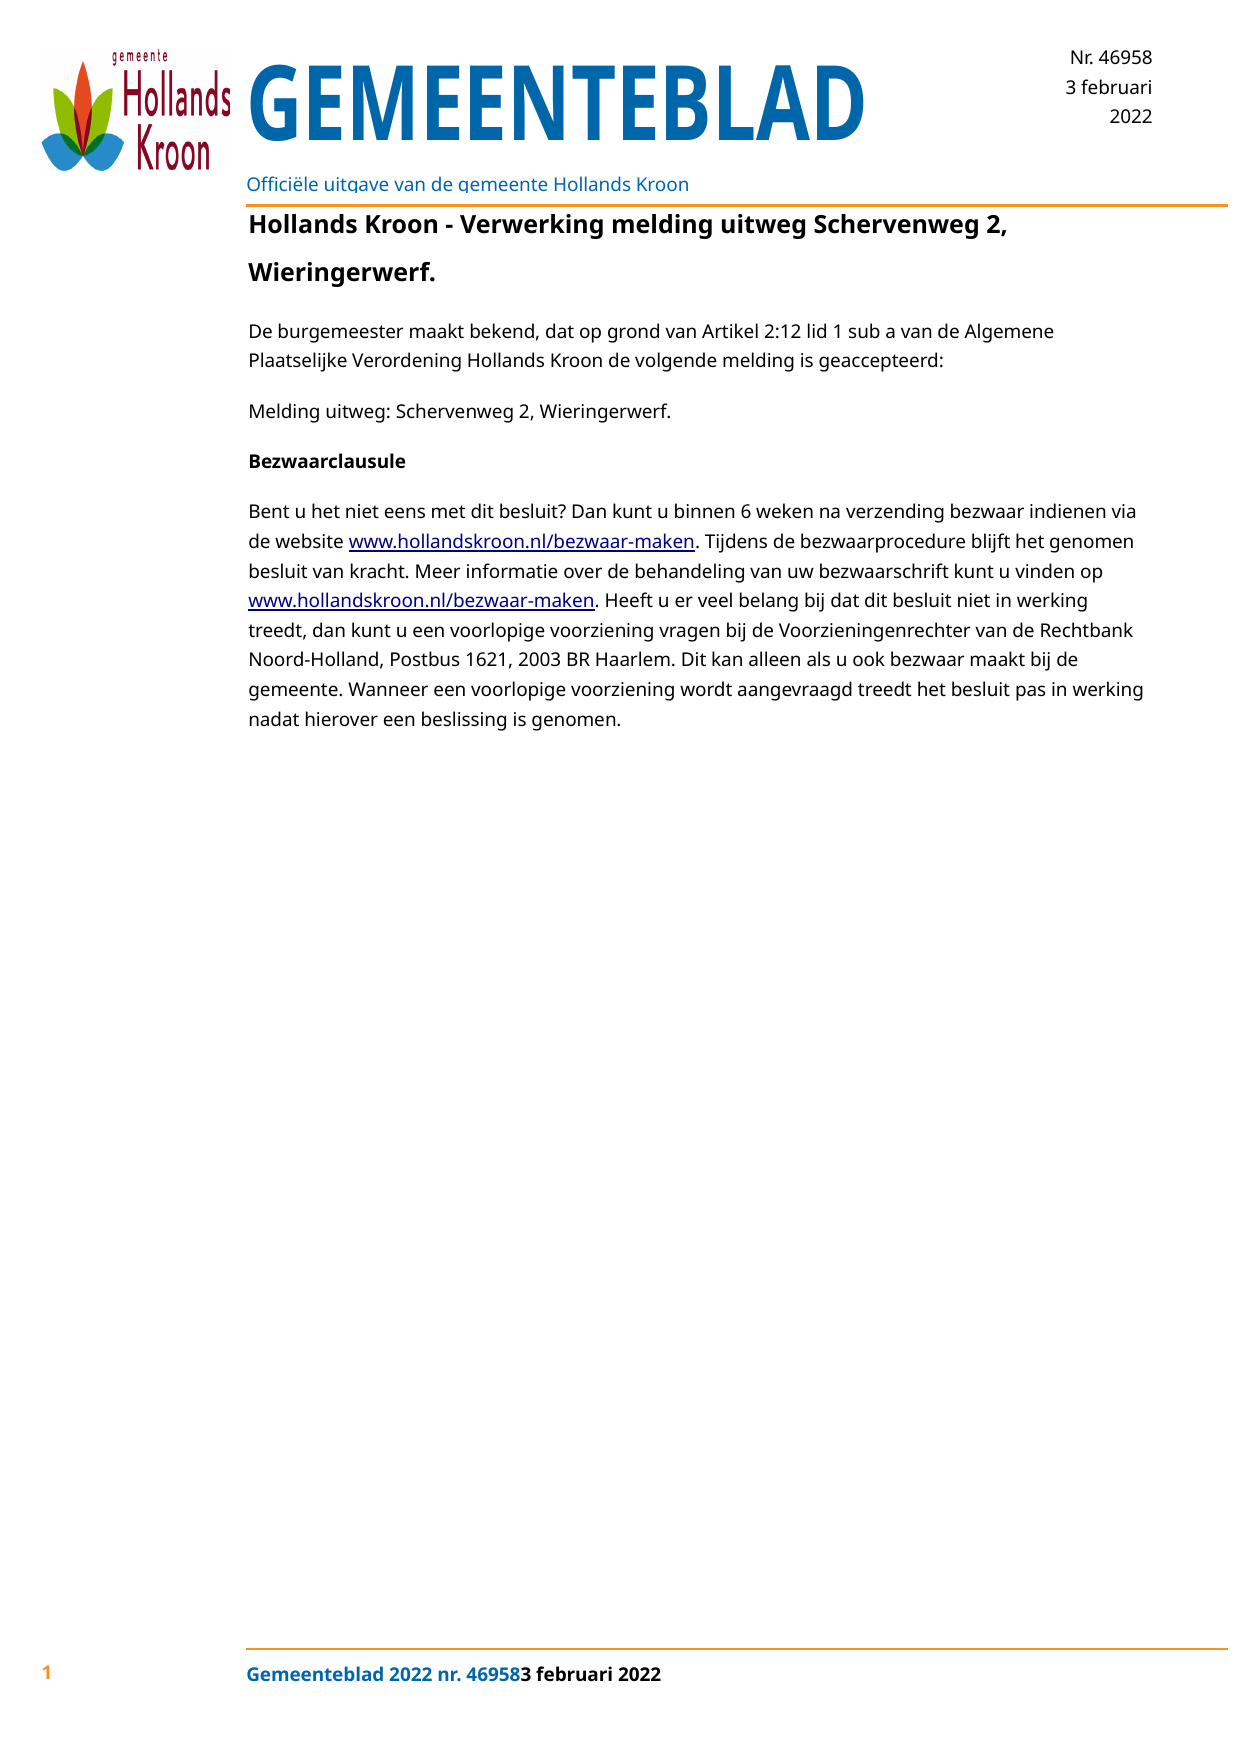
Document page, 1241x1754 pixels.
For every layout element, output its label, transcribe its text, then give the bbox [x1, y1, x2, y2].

picture [41, 47, 231, 172]
text Hollands Kroon - Verwerking melding uitweg Schervenweg 2, Wieringerwerf. [248, 207, 1152, 288]
text Melding uitweg: Schervenweg 2, Wieringerwerf. [248, 398, 1152, 424]
text Bezwaarclausule [248, 448, 1152, 474]
text Bent u het niet eens met dit besluit? Dan kunt u binnen 6 weken na verzending bezwaar indienen via de website www.hollandskroon.nl/bezwaar-maken. Tijdens de bezwaarprocedure blijft het genomen besluit van kracht. Meer informatie over de behandeling van uw bezwaarschrift kunt u vinden op www.hollandskroon.nl/bezwaar-maken. Heeft u er veel belang bij dat dit besluit niet in werking treedt, dan kunt u een voorlopige voorziening vragen bij de Voorzieningenrechter van de Rechtbank Noord-Holland, Postbus 1621, 2003 BR Haarlem. Dit kan alleen als u ook bezwaar maakt bij de gemeente. Wanneer een voorlopige voorziening wordt aangevraagd treedt het besluit pas in werking nadat hierover een beslissing is genomen. [248, 499, 1152, 732]
text De burgemeester maakt bekend, dat op grond van Artikel 2:12 lid 1 sub a van de Algemene Plaatselijke Verordening Hollands Kroon de volgende melding is geaccepteerd: [248, 318, 1152, 373]
